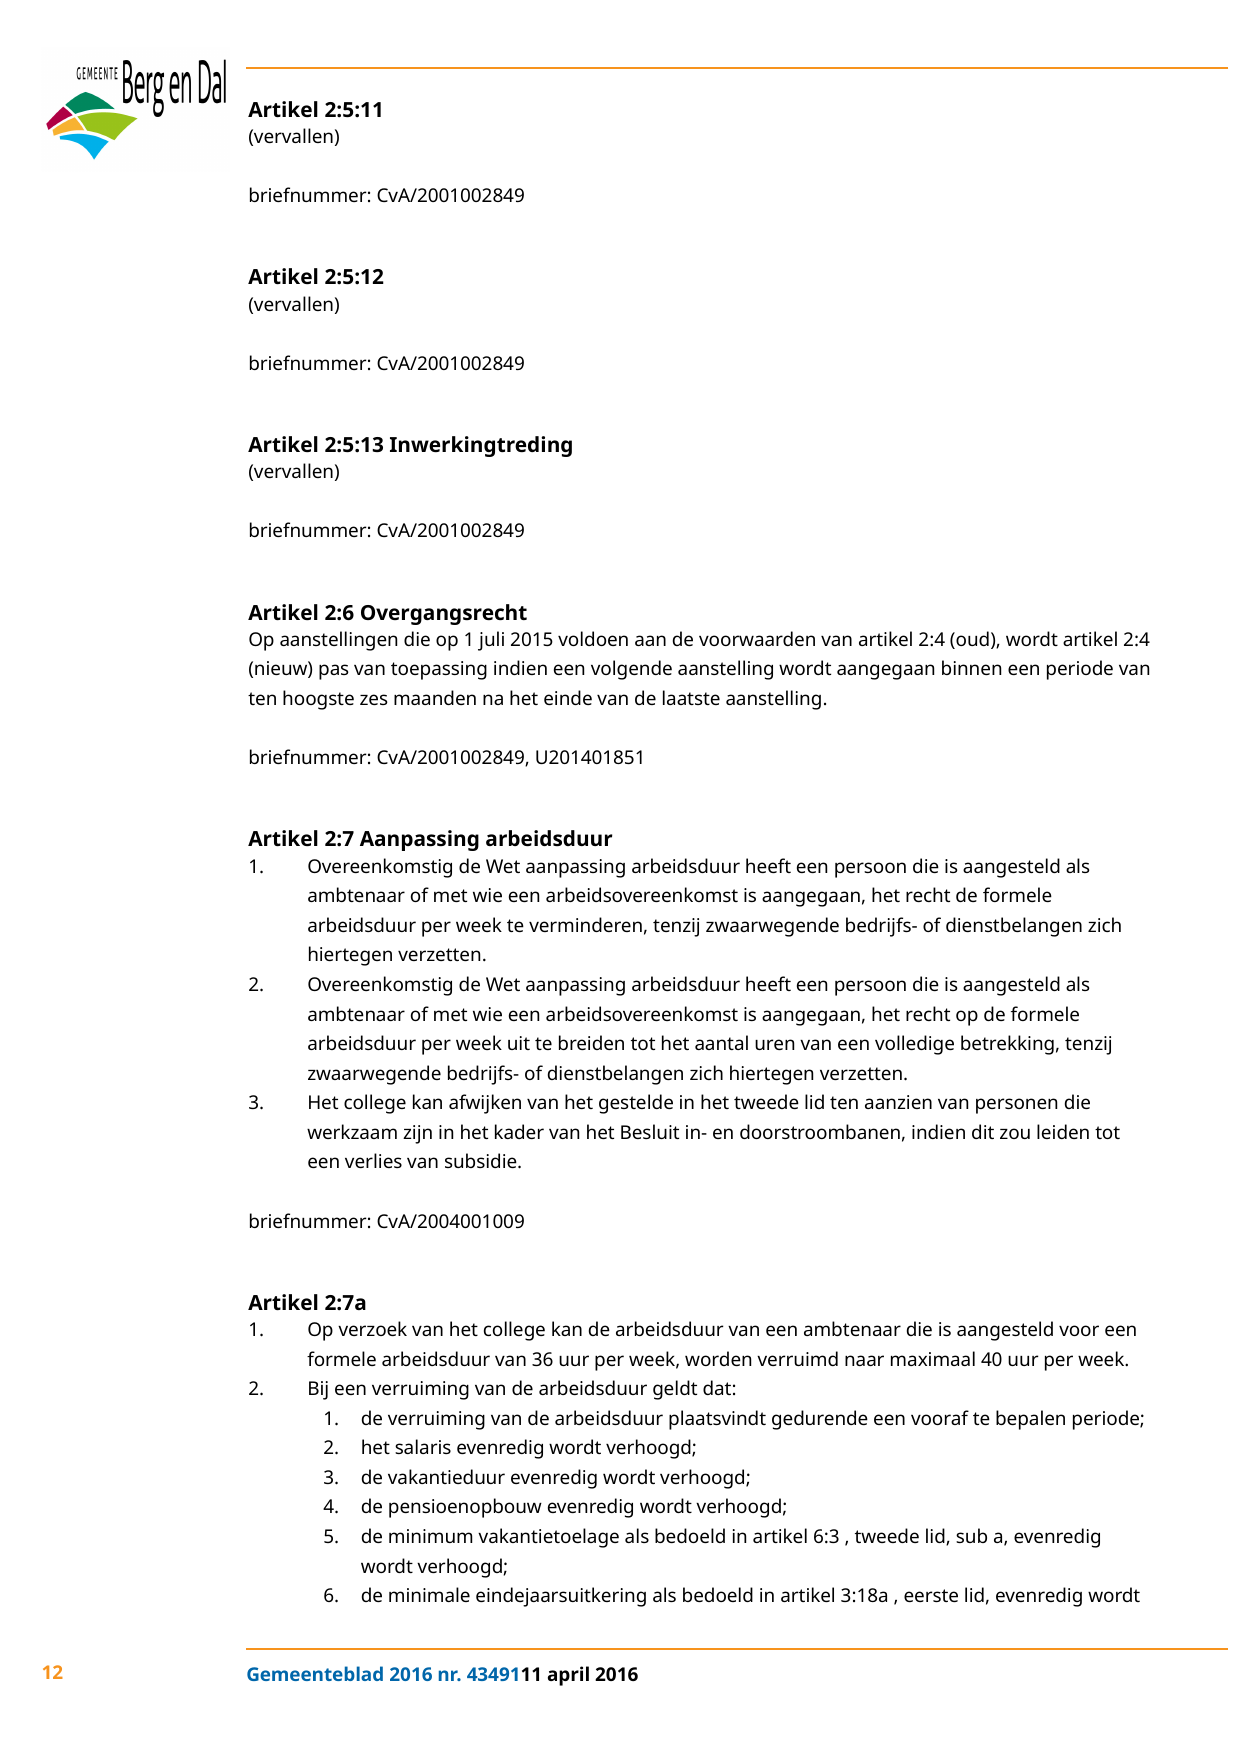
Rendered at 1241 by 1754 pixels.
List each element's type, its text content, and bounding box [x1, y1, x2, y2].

text Artikel 2:5:13 Inwerkingtreding [248, 430, 1152, 458]
list de pensioenopbouw evenredig wordt verhoogd; [323, 1494, 1152, 1519]
picture [41, 47, 231, 172]
text briefnummer: CvA/2001002849 [248, 518, 1152, 543]
list Op verzoek van het college kan de arbeidsduur van een ambtenaar die is aangesteld voor een formele arbeidsduur van 36 uur per week, worden verruimd naar maximaal 40 uur per week. [248, 1316, 1152, 1372]
list Overeenkomstig de Wet aanpassing arbeidsduur heeft een persoon die is aangesteld als ambtenaar of met wie een arbeidsovereenkomst is aangegaan, het recht de formele arbeidsduur per week te verminderen, tenzij zwaarwegende bedrijfs- of dienstbelangen zich hiertegen verzetten. [248, 853, 1152, 967]
list de minimale eindejaarsuitkering als bedoeld in artikel 3:18a , eerste lid, evenredig wordt [323, 1582, 1152, 1608]
text briefnummer: CvA/2004001009 [248, 1208, 1152, 1233]
list Het college kan afwijken van het gestelde in het tweede lid ten aanzien van personen die werkzaam zijn in het kader van het Besluit in- en doorstroombanen, indien dit zou leiden tot een verlies van subsidie. [248, 1089, 1152, 1174]
text briefnummer: CvA/2001002849 [248, 350, 1152, 376]
text Artikel 2:5:11 [248, 95, 1152, 123]
list Bij een verruiming van de arbeidsduur geldt dat: [248, 1375, 1152, 1401]
text Artikel 2:7 Aanpassing arbeidsduur [248, 824, 1152, 853]
text (vervallen) [248, 291, 1152, 317]
list het salaris evenredig wordt verhoogd; [323, 1434, 1152, 1460]
list de minimum vakantietoelage als bedoeld in artikel 6:3 , tweede lid, sub a, evenredig wordt verhoogd; [323, 1523, 1152, 1579]
list de verruiming van de arbeidsduur plaatsvindt gedurende een vooraf te bepalen periode; [323, 1405, 1152, 1431]
list Overeenkomstig de Wet aanpassing arbeidsduur heeft een persoon die is aangesteld als ambtenaar of met wie een arbeidsovereenkomst is aangegaan, het recht op de formele arbeidsduur per week uit te breiden tot het aantal uren van een volledige betrekking, tenzij zwaarwegende bedrijfs- of dienstbelangen zich hiertegen verzetten. [248, 971, 1152, 1086]
list de vakantieduur evenredig wordt verhoogd; [323, 1464, 1152, 1490]
text briefnummer: CvA/2001002849, U201401851 [248, 744, 1152, 770]
text briefnummer: CvA/2001002849 [248, 182, 1152, 208]
text Artikel 2:6 Overgangsrecht [248, 598, 1152, 626]
text (vervallen) [248, 123, 1152, 149]
text (vervallen) [248, 458, 1152, 484]
text Op aanstellingen die op 1 juli 2015 voldoen aan de voorwaarden van artikel 2:4 (oud), wordt artikel 2:4 (nieuw) pas van toepassing indien een volgende aanstelling wordt aangegaan binnen een periode van ten hoogste zes maanden na het einde van de laatste aanstelling. [248, 626, 1152, 711]
text Artikel 2:5:12 [248, 262, 1152, 291]
text Artikel 2:7a [248, 1288, 1152, 1316]
